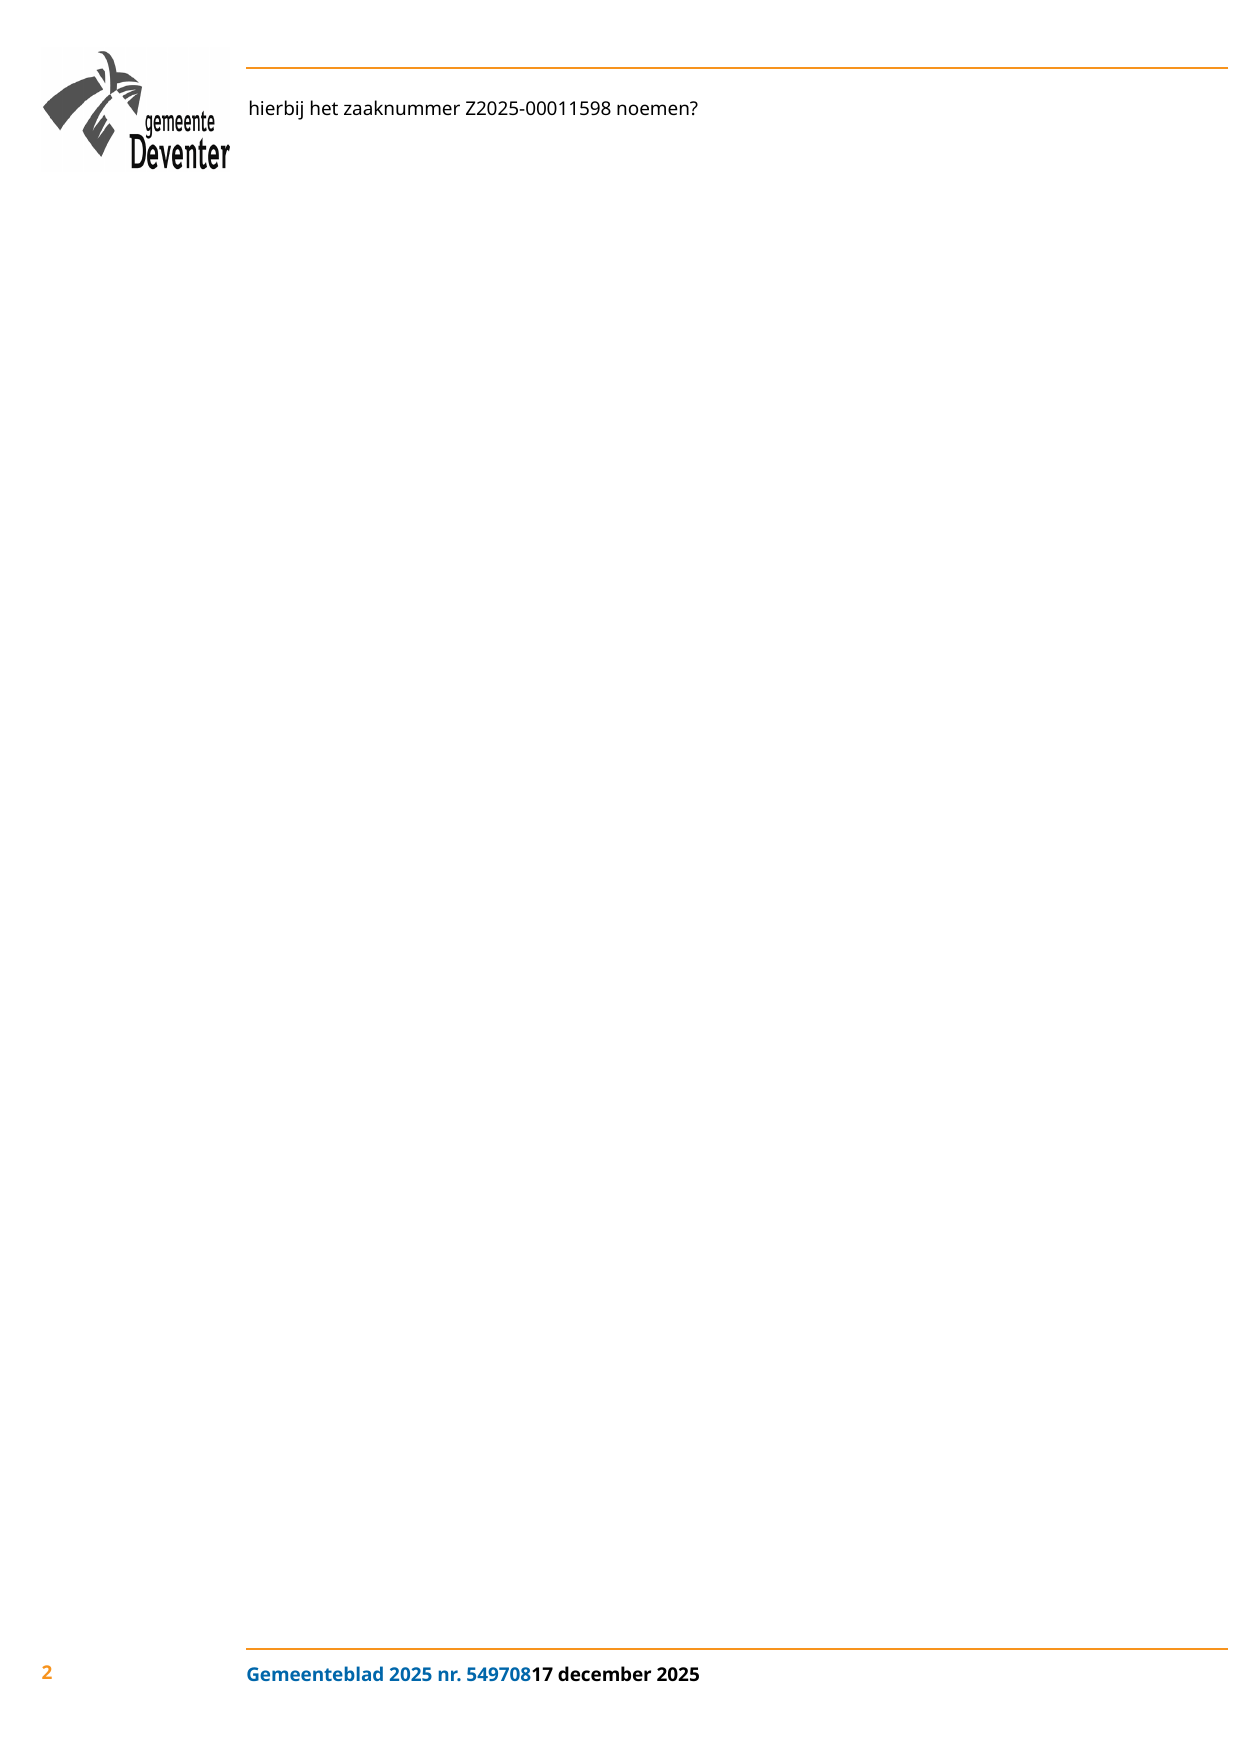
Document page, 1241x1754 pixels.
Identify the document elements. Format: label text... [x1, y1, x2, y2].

picture [41, 47, 231, 172]
text hierbij het zaaknummer Z2025-00011598 noemen? [248, 95, 1152, 121]
